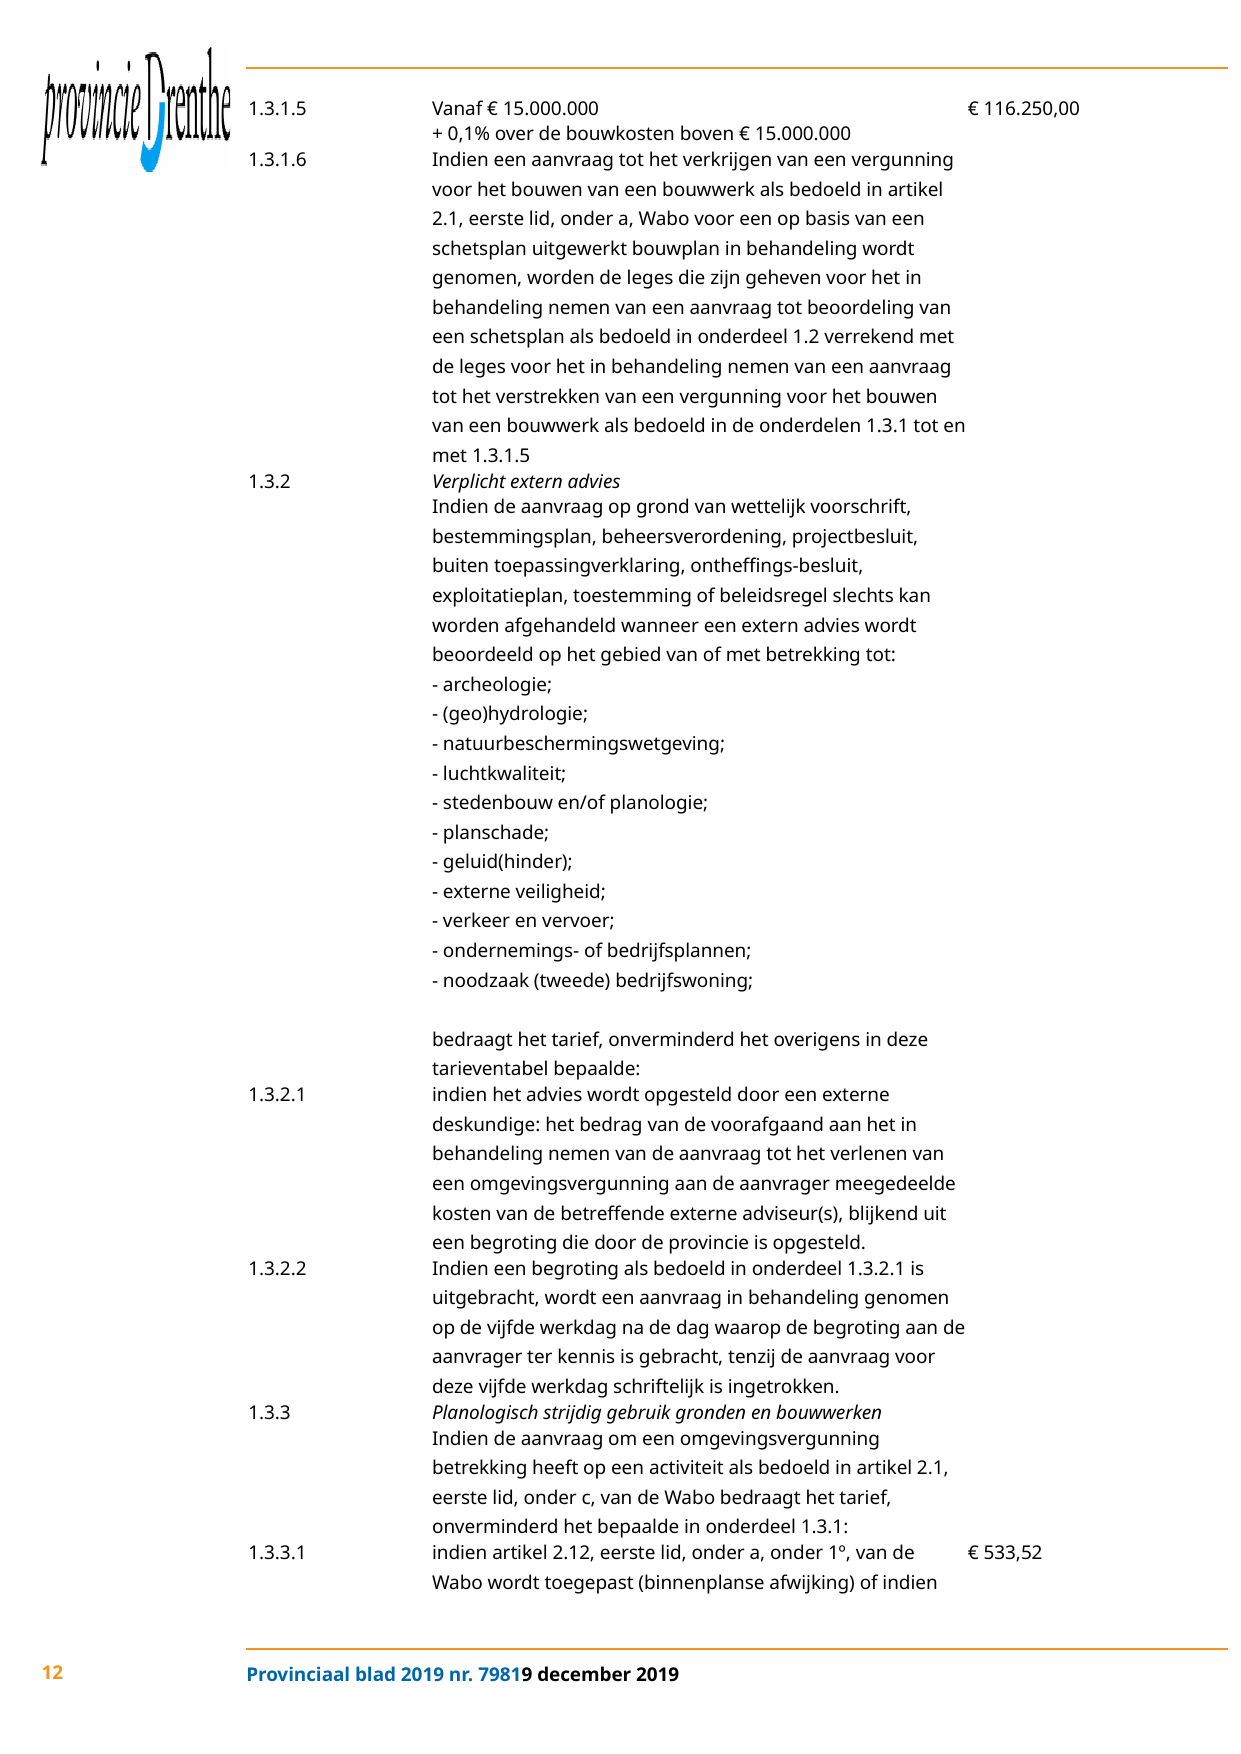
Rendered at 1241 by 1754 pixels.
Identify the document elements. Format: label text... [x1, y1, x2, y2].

table_cell € 116.250,00 [968, 95, 1152, 121]
table_cell [968, 1255, 1152, 1399]
table_cell 1.3.3.1 [248, 1539, 432, 1594]
table_cell Planologisch strijdig gebruik gronden en bouwwerken [432, 1399, 968, 1425]
table_cell 1.3.1.6 [248, 146, 432, 468]
table_cell [248, 494, 432, 1081]
table_cell + 0,1% over de bouwkosten boven € 15.000.000 [432, 121, 968, 146]
picture [41, 47, 231, 172]
table_cell Indien een begroting als bedoeld in onderdeel 1.3.2.1 is uitgebracht, wordt een aanvraag in behandeling genomen op de vijfde werkdag na de dag waarop de begroting aan de aanvrager ter kennis is gebracht, tenzij de aanvraag voor deze vijfde werkdag schriftelijk is ingetrokken. [432, 1255, 968, 1399]
table_cell Vanaf € 15.000.000 [432, 95, 968, 121]
table_cell Verplicht extern advies [432, 468, 968, 493]
table_cell [968, 1425, 1152, 1539]
table_cell indien artikel 2.12, eerste lid, onder a, onder 1º, van de Wabo wordt toegepast (binnenplanse afwijking) of indien [432, 1539, 968, 1594]
table_cell 1.3.2.1 [248, 1081, 432, 1255]
table_cell [968, 121, 1152, 146]
table_cell 1.3.2 [248, 468, 432, 493]
table_cell [968, 1399, 1152, 1425]
table_cell Indien de aanvraag op grond van wettelijk voorschrift, bestemmingsplan, beheersverordening, projectbesluit, buiten toepassingverklaring, ontheffings-besluit, exploitatieplan, toestemming of beleidsregel slechts kan worden afgehandeld wanneer een extern advies wordt beoordeeld op het gebied van of met betrekking tot: - archeologie; - (geo)hydrologie; - natuurbeschermingswetgeving; - luchtkwaliteit; - stedenbouw en/of planologie; - planschade; - geluid(hinder); - externe veiligheid; - verkeer en vervoer; - ondernemings- of bedrijfsplannen; - noodzaak (tweede) bedrijfswoning; bedraagt het tarief, onverminderd het overigens in deze tarieventabel bepaalde: [432, 494, 968, 1081]
table_cell [248, 1425, 432, 1539]
table_cell € 533,52 [968, 1539, 1152, 1594]
table_cell 1.3.1.5 [248, 95, 432, 121]
table_cell [248, 121, 432, 146]
table_cell 1.3.3 [248, 1399, 432, 1425]
table_cell Indien een aanvraag tot het verkrijgen van een vergunning voor het bouwen van een bouwwerk als bedoeld in artikel 2.1, eerste lid, onder a, Wabo voor een op basis van een schetsplan uitgewerkt bouwplan in behandeling wordt genomen, worden de leges die zijn geheven voor het in behandeling nemen van een aanvraag tot beoordeling van een schetsplan als bedoeld in onderdeel 1.2 verrekend met de leges voor het in behandeling nemen van een aanvraag tot het verstrekken van een vergunning voor het bouwen van een bouwwerk als bedoeld in de onderdelen 1.3.1 tot en met 1.3.1.5 [432, 146, 968, 468]
table_cell Indien de aanvraag om een omgevingsvergunning betrekking heeft op een activiteit als bedoeld in artikel 2.1, eerste lid, onder c, van de Wabo bedraagt het tarief, onverminderd het bepaalde in onderdeel 1.3.1: [432, 1425, 968, 1539]
table_cell 1.3.2.2 [248, 1255, 432, 1399]
table_cell [968, 494, 1152, 1081]
table_cell indien het advies wordt opgesteld door een externe deskundige: het bedrag van de voorafgaand aan het in behandeling nemen van de aanvraag tot het verlenen van een omgevingsvergunning aan de aanvrager meegedeelde kosten van de betreffende externe adviseur(s), blijkend uit een begroting die door de provincie is opgesteld. [432, 1081, 968, 1255]
table_cell [968, 1081, 1152, 1255]
table_cell [968, 468, 1152, 493]
table_cell [968, 146, 1152, 468]
